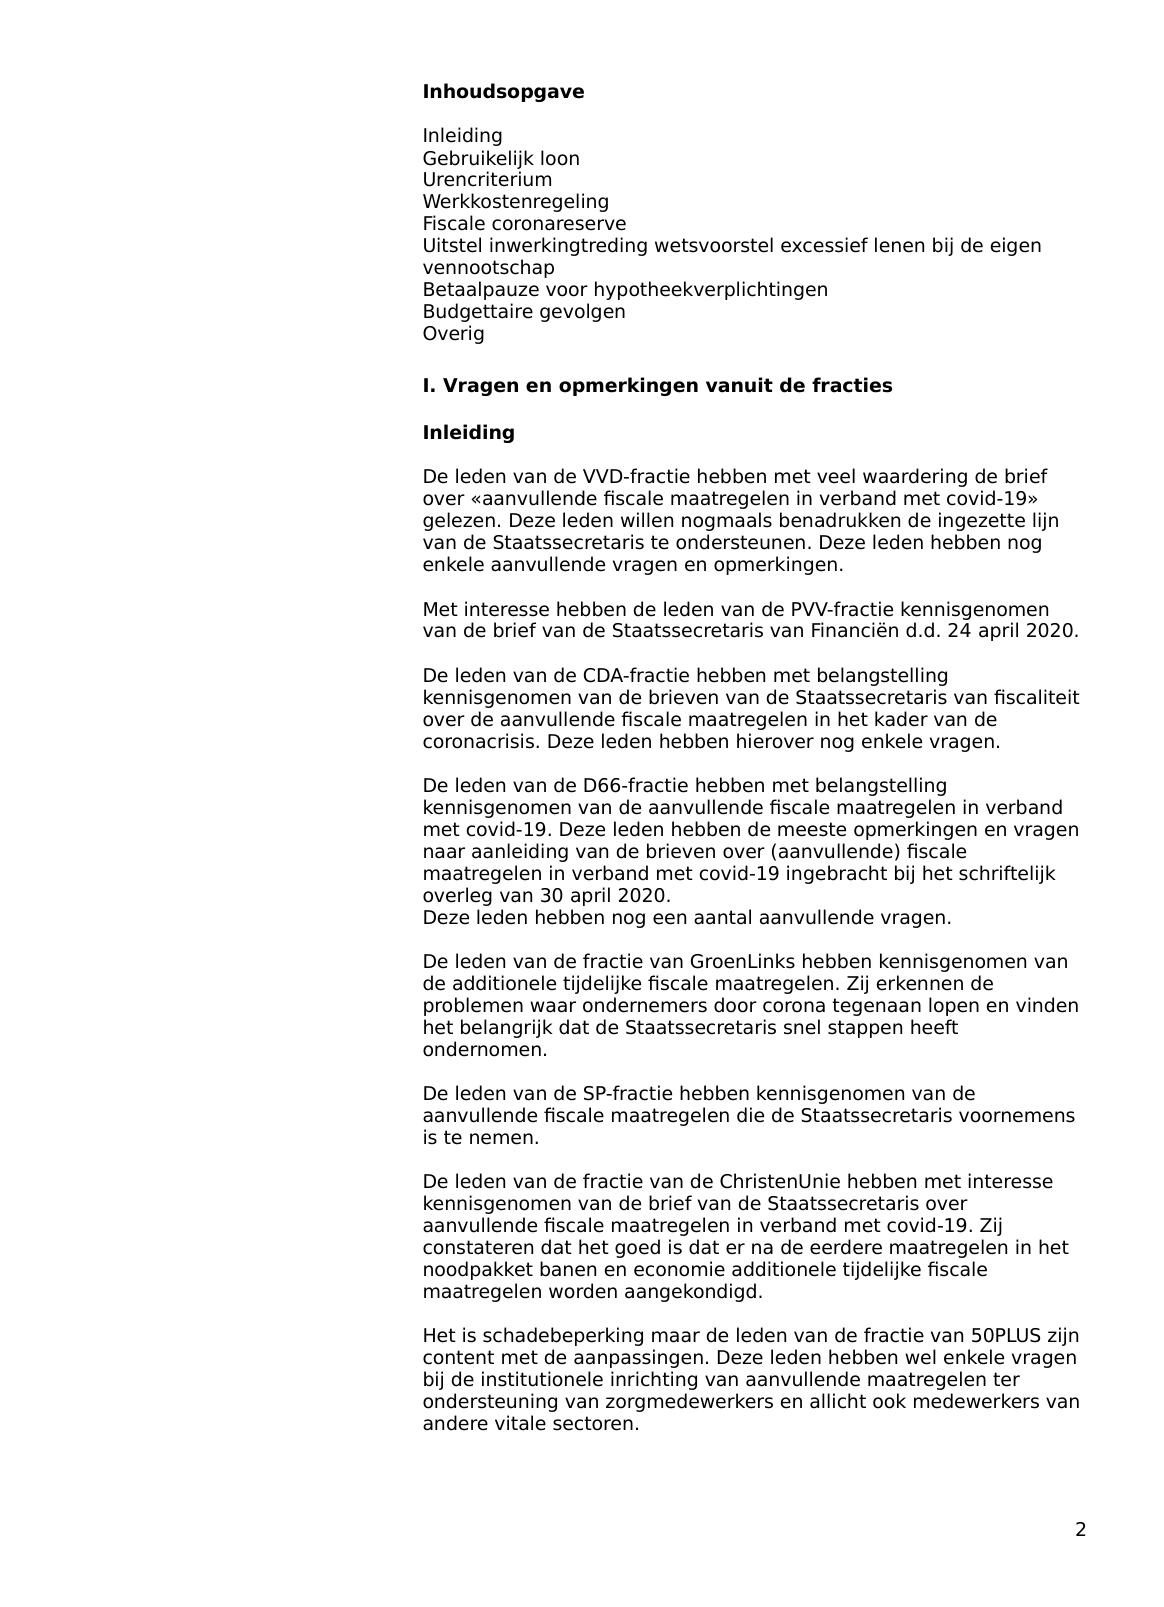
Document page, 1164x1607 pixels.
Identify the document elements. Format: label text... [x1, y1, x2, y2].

text Inleiding [422, 125, 1087, 147]
subtitle I. Vragen en opmerkingen vanuit de fracties [422, 375, 1087, 397]
text Uitstel inwerkingtreding wetsvoorstel excessief lenen bij de eigen vennootschap [422, 235, 1087, 279]
text De leden van de SP-fractie hebben kennisgenomen van de aanvullende fiscale maatregelen die de Staatssecretaris voornemens is te nemen. [422, 1083, 1087, 1149]
text Fiscale coronareserve [422, 213, 1087, 235]
text De leden van de fractie van de ChristenUnie hebben met interesse kennisgenomen van de brief van de Staatssecretaris over aanvullende fiscale maatregelen in verband met covid-19. Zij constateren dat het goed is dat er na de eerdere maatregelen in het noodpakket banen en economie additionele tijdelijke fiscale maatregelen worden aangekondigd. [422, 1171, 1087, 1303]
text Budgettaire gevolgen [422, 301, 1087, 323]
text Met interesse hebben de leden van de PVV-fractie kennisgenomen van de brief van de Staatssecretaris van Financiën d.d. 24 april 2020. [422, 598, 1087, 642]
text Deze leden hebben nog een aantal aanvullende vragen. [422, 907, 1087, 928]
text Overig [422, 323, 1087, 345]
text Het is schadebeperking maar de leden van de fractie van 50PLUS zijn content met de aanpassingen. Deze leden hebben wel enkele vragen bij de institutionele inrichting van aanvullende maatregelen ter ondersteuning van zorgmedewerkers en allicht ook medewerkers van andere vitale sectoren. [422, 1325, 1087, 1435]
text Urencriterium [422, 169, 1087, 191]
text De leden van de D66-fractie hebben met belangstelling kennisgenomen van de aanvullende fiscale maatregelen in verband met covid-19. Deze leden hebben de meeste opmerkingen en vragen naar aanleiding van de brieven over (aanvullende) fiscale maatregelen in verband met covid-19 ingebracht bij het schriftelijk overleg van 30 april 2020. [422, 775, 1087, 907]
text Werkkostenregeling [422, 191, 1087, 213]
text Gebruikelijk loon [422, 147, 1087, 169]
text Betaalpauze voor hypotheekverplichtingen [422, 279, 1087, 301]
text De leden van de fractie van GroenLinks hebben kennisgenomen van de additionele tijdelijke fiscale maatregelen. Zij erkennen de problemen waar ondernemers door corona tegenaan lopen en vinden het belangrijk dat de Staatssecretaris snel stappen heeft ondernomen. [422, 951, 1087, 1061]
subtitle Inleiding [422, 422, 1087, 444]
subtitle Inhoudsopgave [422, 81, 1087, 103]
text De leden van de CDA-fractie hebben met belangstelling kennisgenomen van de brieven van de Staatssecretaris van fiscaliteit over de aanvullende fiscale maatregelen in het kader van de coronacrisis. Deze leden hebben hierover nog enkele vragen. [422, 664, 1087, 752]
text De leden van de VVD-fractie hebben met veel waardering de brief over «aanvullende fiscale maatregelen in verband met covid-19» gelezen. Deze leden willen nogmaals benadrukken de ingezette lijn van de Staatssecretaris te ondersteunen. Deze leden hebben nog enkele aanvullende vragen en opmerkingen. [422, 466, 1087, 576]
